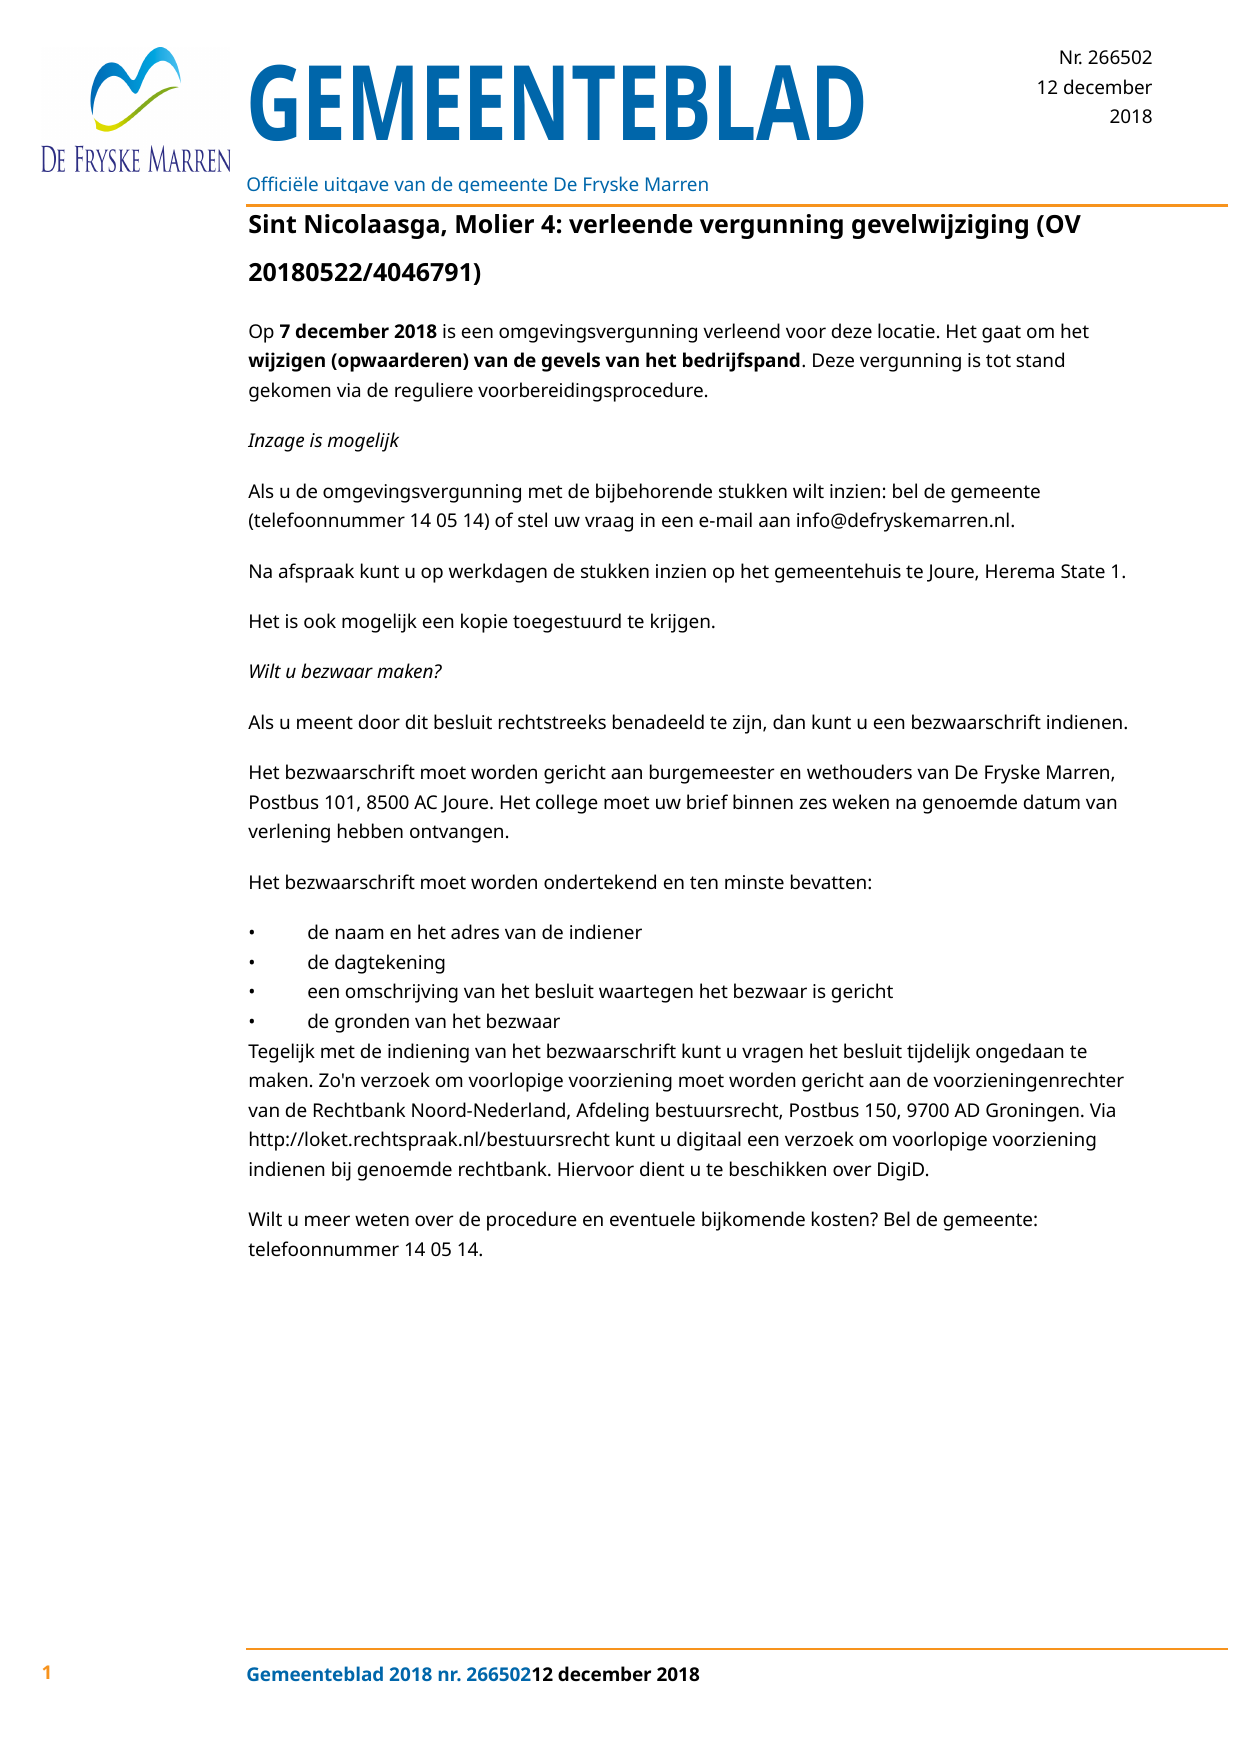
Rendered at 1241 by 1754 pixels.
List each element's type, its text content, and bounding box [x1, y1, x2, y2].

text Na afspraak kunt u op werkdagen de stukken inzien op het gemeentehuis te Joure, Herema State 1. [248, 558, 1152, 584]
text Als u de omgevingsvergunning met de bijbehorende stukken wilt inzien: bel de gemeente (telefoonnummer 14 05 14) of stel uw vraag in een e-mail aan info@defryskemarren.nl. [248, 478, 1152, 533]
text Het is ook mogelijk een kopie toegestuurd te krijgen. [248, 608, 1152, 634]
text Als u meent door dit besluit rechtstreeks benadeeld te zijn, dan kunt u een bezwaarschrift indienen. [248, 709, 1152, 735]
list de naam en het adres van de indiener [248, 919, 1152, 945]
text Op 7 december 2018 is een omgevingsvergunning verleend voor deze locatie. Het gaat om het wijzigen (opwaarderen) van de gevels van het bedrijfspand. Deze vergunning is tot stand gekomen via de reguliere voorbereidingsprocedure. [248, 318, 1152, 403]
text Wilt u meer weten over de procedure en eventuele bijkomende kosten? Bel de gemeente: telefoonnummer 14 05 14. [248, 1207, 1152, 1262]
text Sint Nicolaasga, Molier 4: verleende vergunning gevelwijziging (OV 20180522/4046791) [248, 207, 1152, 288]
picture [41, 47, 231, 172]
text Wilt u bezwaar maken? [248, 659, 1152, 684]
text Tegelijk met de indiening van het bezwaarschrift kunt u vragen het besluit tijdelijk ongedaan te maken. Zo'n verzoek om voorlopige voorziening moet worden gericht aan de voorzieningenrechter van de Rechtbank Noord-Nederland, Afdeling bestuursrecht, Postbus 150, 9700 AD Groningen. Via http://loket.rechtspraak.nl/bestuursrecht kunt u digitaal een verzoek om voorlopige voorziening indienen bij genoemde rechtbank. Hiervoor dient u te beschikken over DigiD. [248, 1038, 1152, 1182]
list de dagtekening [248, 949, 1152, 975]
list een omschrijving van het besluit waartegen het bezwaar is gericht [248, 979, 1152, 1004]
text Inzage is mogelijk [248, 427, 1152, 453]
text Het bezwaarschrift moet worden gericht aan burgemeester en wethouders van De Fryske Marren, Postbus 101, 8500 AC Joure. Het college moet uw brief binnen zes weken na genoemde datum van verlening hebben ontvangen. [248, 759, 1152, 844]
list de gronden van het bezwaar [248, 1008, 1152, 1034]
text Het bezwaarschrift moet worden ondertekend en ten minste bevatten: [248, 869, 1152, 895]
